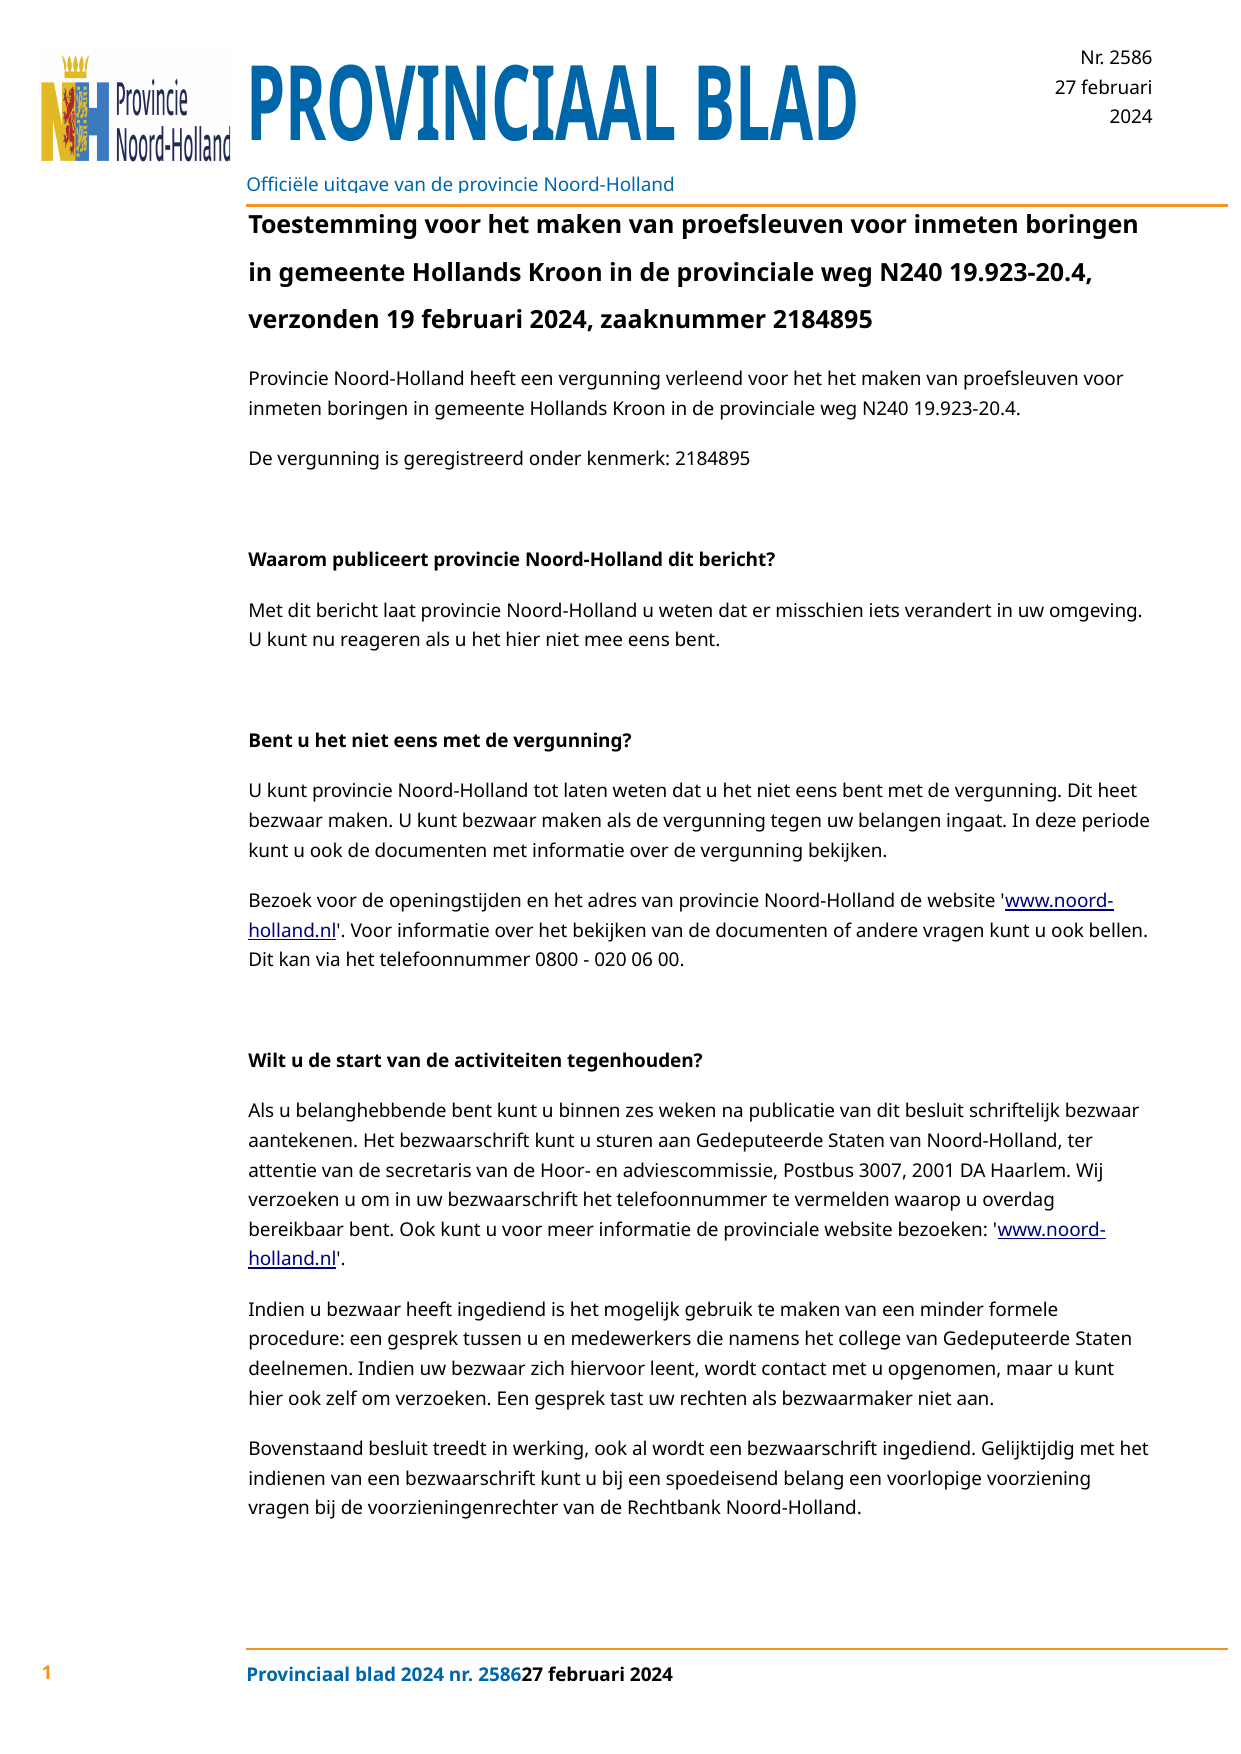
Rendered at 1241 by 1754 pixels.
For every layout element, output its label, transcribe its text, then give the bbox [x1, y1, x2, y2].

text Provincie Noord-Holland heeft een vergunning verleend voor het het maken van proefsleuven voor inmeten boringen in gemeente Hollands Kroon in de provinciale weg N240 19.923-20.4. [248, 366, 1152, 421]
text U kunt provincie Noord-Holland tot laten weten dat u het niet eens bent met de vergunning. Dit heet bezwaar maken. U kunt bezwaar maken als de vergunning tegen uw belangen ingaat. In deze periode kunt u ook de documenten met informatie over de vergunning bekijken. [248, 778, 1152, 862]
text Bovenstaand besluit treedt in werking, ook al wordt een bezwaarschrift ingediend. Gelijktijdig met het indienen van een bezwaarschrift kunt u bij een spoedeisend belang een voorlopige voorziening vragen bij de voorzieningenrechter van de Rechtbank Noord-Holland. [248, 1435, 1152, 1520]
text Toestemming voor het maken van proefsleuven voor inmeten boringen in gemeente Hollands Kroon in de provinciale weg N240 19.923-20.4, verzonden 19 februari 2024, zaaknummer 2184895 [248, 207, 1152, 336]
text Bent u het niet eens met de vergunning? [248, 727, 1152, 753]
text Bezoek voor de openingstijden en het adres van provincie Noord-Holland de website 'www.noord-holland.nl'. Voor informatie over het bekijken van de documenten of andere vragen kunt u ook bellen. Dit kan via het telefoonnummer 0800 - 020 06 00. [248, 887, 1152, 972]
text Met dit bericht laat provincie Noord-Holland u weten dat er misschien iets verandert in uw omgeving. U kunt nu reageren als u het hier niet mee eens bent. [248, 597, 1152, 652]
text Indien u bezwaar heeft ingediend is het mogelijk gebruik te maken van een minder formele procedure: een gesprek tussen u en medewerkers die namens het college van Gedeputeerde Staten deelnemen. Indien uw bezwaar zich hiervoor leent, wordt contact met u opgenomen, maar u kunt hier ook zelf om verzoeken. Een gesprek tast uw rechten als bezwaarmaker niet aan. [248, 1296, 1152, 1410]
picture [41, 47, 231, 172]
text Wilt u de start van de activiteiten tegenhouden? [248, 1047, 1152, 1073]
text De vergunning is geregistreerd onder kenmerk: 2184895 [248, 446, 1152, 471]
text Waarom publiceert provincie Noord-Holland dit bericht? [248, 546, 1152, 572]
text Als u belanghebbende bent kunt u binnen zes weken na publicatie van dit besluit schriftelijk bezwaar aantekenen. Het bezwaarschrift kunt u sturen aan Gedeputeerde Staten van Noord-Holland, ter attentie van de secretaris van de Hoor- en adviescommissie, Postbus 3007, 2001 DA Haarlem. Wij verzoeken u om in uw bezwaarschrift het telefoonnummer te vermelden waarop u overdag bereikbaar bent. Ook kunt u voor meer informatie de provinciale website bezoeken: 'www.noord-holland.nl'. [248, 1098, 1152, 1271]
